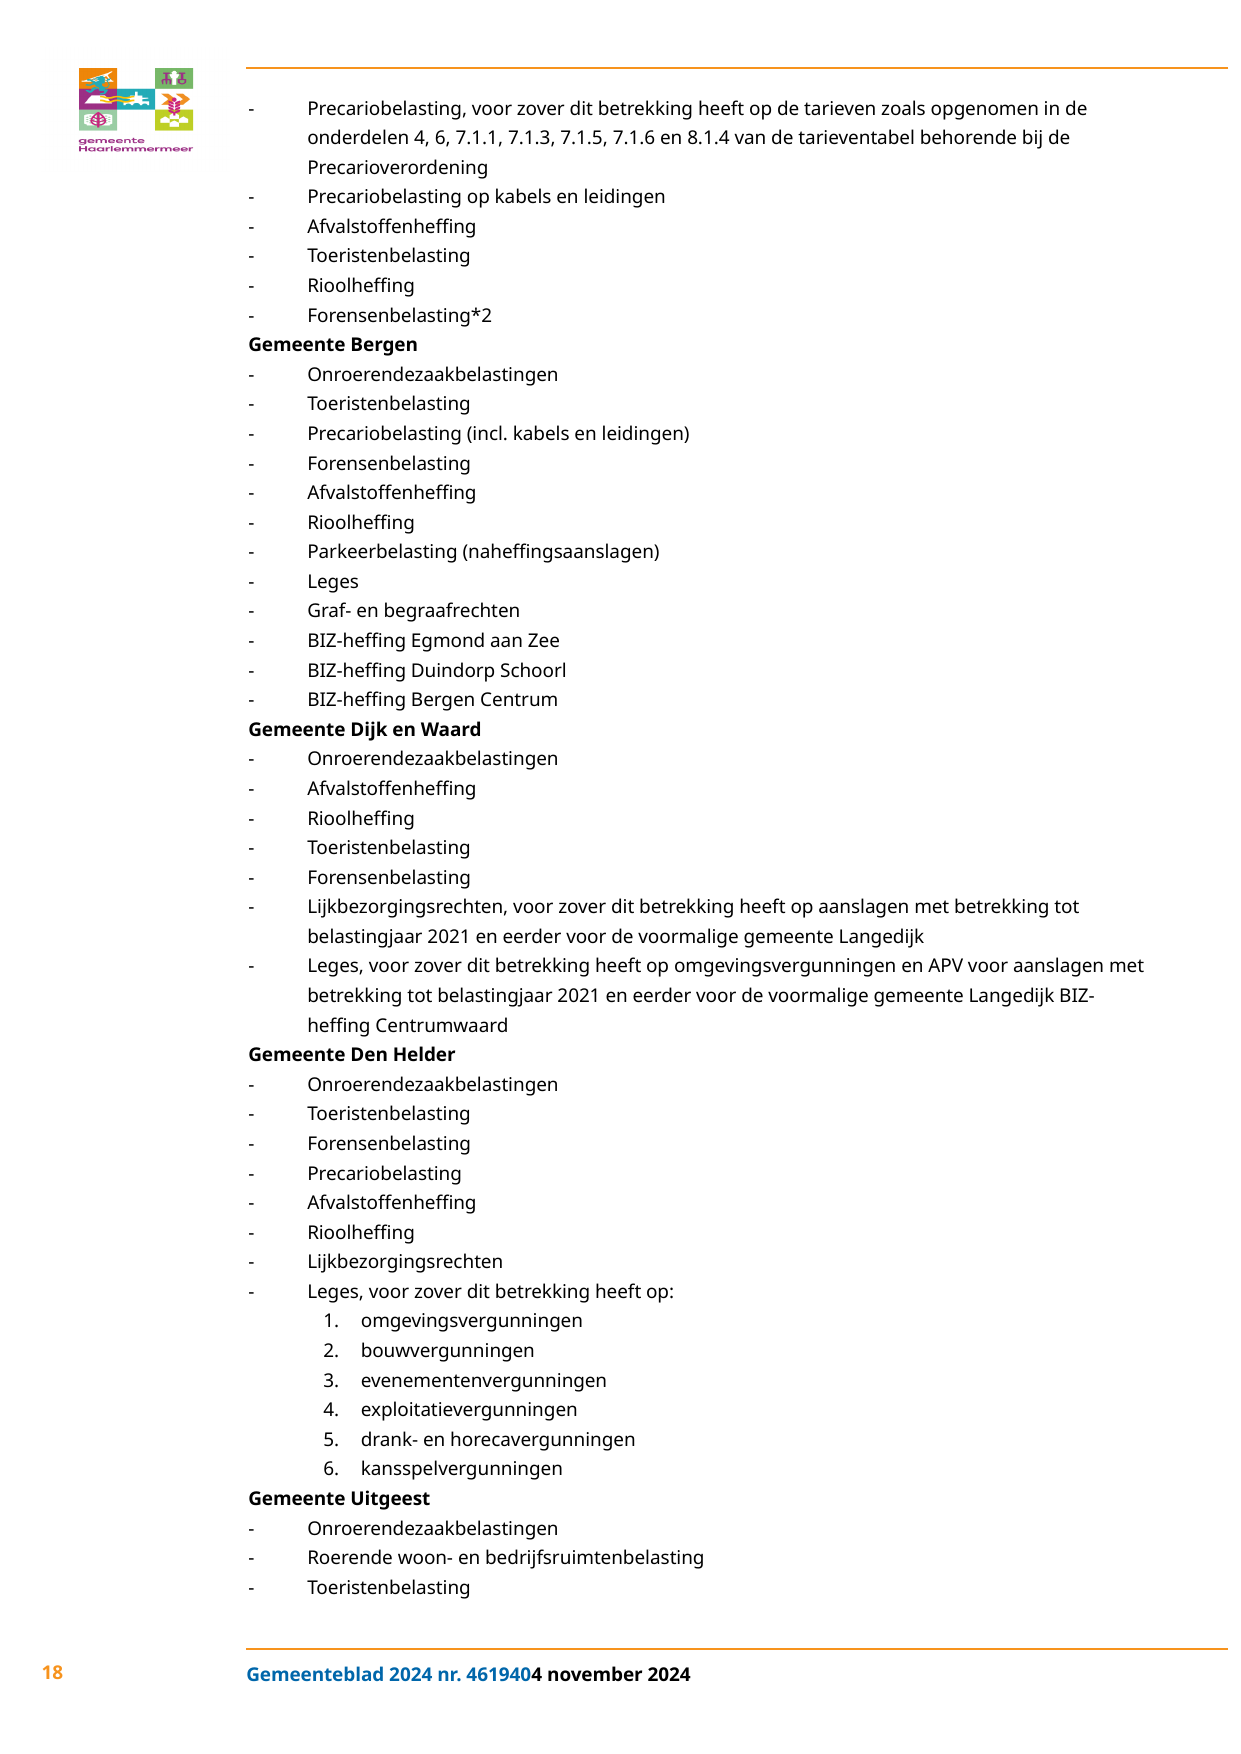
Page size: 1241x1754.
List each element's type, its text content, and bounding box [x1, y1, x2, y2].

list Rioolheffing [248, 805, 1152, 831]
list Rioolheffing [248, 1219, 1152, 1245]
list Parkeerbelasting (naheffingsaanslagen) [248, 538, 1152, 564]
list Afvalstoffenheffing [248, 775, 1152, 801]
text Gemeente Dijk en Waard [248, 716, 1152, 742]
list Forensenbelasting [248, 864, 1152, 890]
list Onroerendezaakbelastingen [248, 1071, 1152, 1097]
list Forensenbelasting*2 [248, 302, 1152, 328]
list Forensenbelasting [248, 450, 1152, 476]
list BIZ-heffing Duindorp Schoorl [248, 657, 1152, 683]
list evenementenvergunningen [323, 1367, 1152, 1393]
list BIZ-heffing Bergen Centrum [248, 686, 1152, 712]
list Leges, voor zover dit betrekking heeft op omgevingsvergunningen en APV voor aanslagen met betrekking tot belastingjaar 2021 en eerder voor de voormalige gemeente Langedijk BIZ-heffing Centrumwaard [248, 953, 1152, 1038]
list Toeristenbelasting [248, 834, 1152, 860]
list Onroerendezaakbelastingen [248, 746, 1152, 771]
list Toeristenbelasting [248, 243, 1152, 268]
list Toeristenbelasting [248, 391, 1152, 416]
picture [41, 47, 231, 172]
list Afvalstoffenheffing [248, 1189, 1152, 1215]
list Forensenbelasting [248, 1130, 1152, 1156]
list Leges, voor zover dit betrekking heeft op: [248, 1278, 1152, 1304]
list bouwvergunningen [323, 1337, 1152, 1363]
list Onroerendezaakbelastingen [248, 1515, 1152, 1541]
list Rioolheffing [248, 272, 1152, 298]
list drank- en horecavergunningen [323, 1426, 1152, 1452]
list Lijkbezorgingsrechten [248, 1248, 1152, 1274]
list Leges [248, 568, 1152, 594]
list Toeristenbelasting [248, 1101, 1152, 1126]
list Toeristenbelasting [248, 1574, 1152, 1600]
list kansspelvergunningen [323, 1456, 1152, 1481]
text Gemeente Uitgeest [248, 1485, 1152, 1511]
list BIZ-heffing Egmond aan Zee [248, 627, 1152, 653]
list Rioolheffing [248, 509, 1152, 535]
list Graf- en begraafrechten [248, 598, 1152, 623]
list Afvalstoffenheffing [248, 479, 1152, 505]
list Precariobelasting [248, 1160, 1152, 1186]
list Precariobelasting, voor zover dit betrekking heeft op de tarieven zoals opgenomen in de onderdelen 4, 6, 7.1.1, 7.1.3, 7.1.5, 7.1.6 en 8.1.4 van de tarieventabel behorende bij de Precarioverordening [248, 95, 1152, 180]
list Lijkbezorgingsrechten, voor zover dit betrekking heeft op aanslagen met betrekking tot belastingjaar 2021 en eerder voor de voormalige gemeente Langedijk [248, 893, 1152, 949]
text Gemeente Bergen [248, 331, 1152, 357]
list Onroerendezaakbelastingen [248, 361, 1152, 387]
text Gemeente Den Helder [248, 1041, 1152, 1067]
list Precariobelasting (incl. kabels en leidingen) [248, 420, 1152, 446]
list Afvalstoffenheffing [248, 213, 1152, 239]
list exploitatievergunningen [323, 1396, 1152, 1422]
list Roerende woon- en bedrijfsruimtenbelasting [248, 1544, 1152, 1570]
list Precariobelasting op kabels en leidingen [248, 183, 1152, 209]
list omgevingsvergunningen [323, 1308, 1152, 1333]
